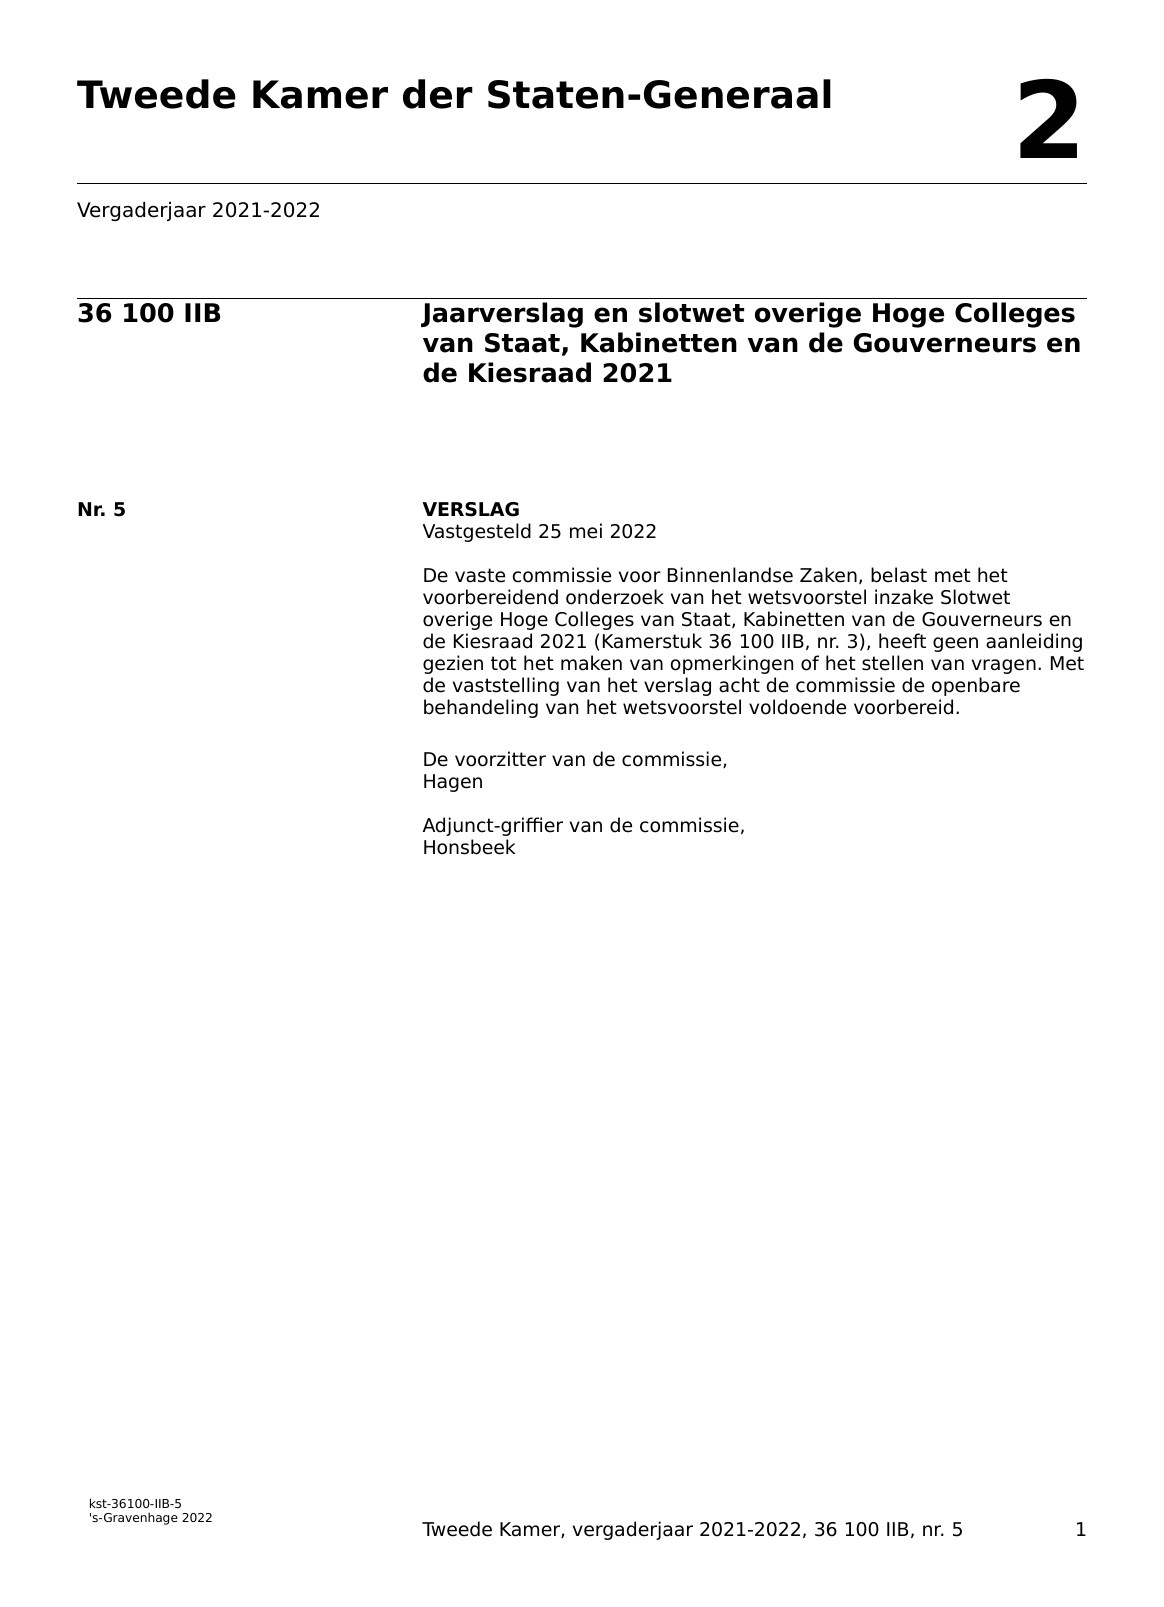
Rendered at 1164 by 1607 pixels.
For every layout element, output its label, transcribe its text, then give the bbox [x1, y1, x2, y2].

subtitle Nr. 5 VERSLAG [77, 499, 1087, 521]
text De vaste commissie voor Binnenlandse Zaken, belast met het voorbereidend onderzoek van het wetsvoorstel inzake Slotwet overige Hoge Colleges van Staat, Kabinetten van de Gouverneurs en de Kiesraad 2021 (Kamerstuk 36 100 IIB, nr. 3), heeft geen aanleiding gezien tot het maken van opmerkingen of het stellen van vragen. Met de vaststelling van het verslag acht de commissie de openbare behandeling van het wetsvoorstel voldoende voorbereid. [422, 565, 1087, 719]
table_header Tweede Kamer der Staten-Generaal [77, 59, 886, 183]
text De voorzitter van de commissie, Hagen [422, 749, 1087, 793]
text Vastgesteld 25 mei 2022 [422, 521, 1087, 543]
table_header 2 [886, 59, 1087, 183]
text kst-36100-IIB-5 [88, 1497, 323, 1511]
table_cell Vergaderjaar 2021-2022 [77, 184, 1087, 298]
text 's-Gravenhage 2022 [88, 1511, 323, 1525]
text Adjunct-griffier van de commissie, Honsbeek [422, 815, 1087, 859]
subtitle 36 100 IIB Jaarverslag en slotwet overige Hoge Colleges van Staat, Kabinetten van de Gouverneurs en de Kiesraad 2021 [77, 299, 1087, 388]
